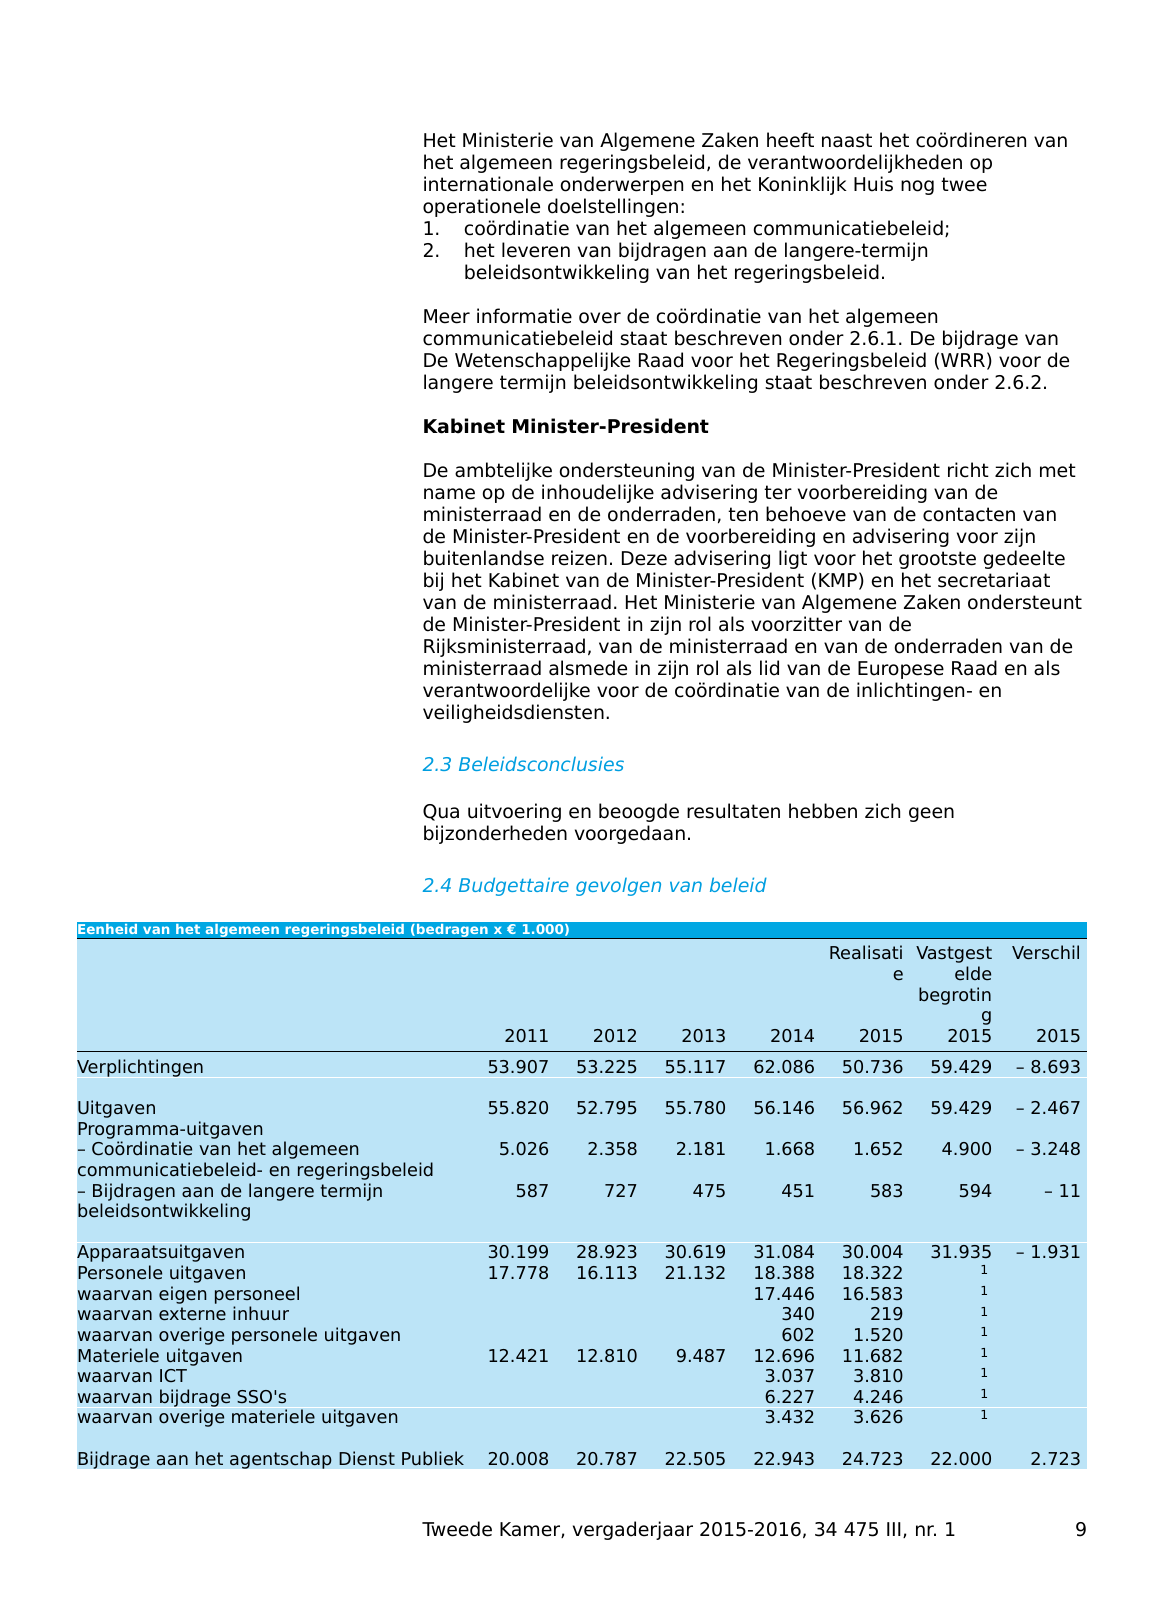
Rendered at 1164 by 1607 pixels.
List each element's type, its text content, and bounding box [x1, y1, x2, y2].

table_cell waarvan overige materiele uitgaven [77, 1408, 466, 1428]
table_cell [998, 1408, 1087, 1428]
table_cell [998, 1119, 1087, 1139]
table_cell 16.583 [821, 1284, 909, 1304]
table_cell 20.787 [555, 1449, 644, 1469]
table_cell 30.619 [644, 1243, 732, 1263]
table_cell Vastgestelde begroting [909, 939, 998, 1026]
table_cell 53.907 [466, 1052, 555, 1077]
table_cell waarvan eigen personeel [77, 1284, 466, 1304]
table_cell – 1.931 [998, 1243, 1087, 1263]
table_cell [555, 1408, 644, 1428]
table_cell [644, 1304, 732, 1325]
subtitle 2.3 Beleidsconclusies [422, 754, 1087, 776]
table_cell 602 [732, 1325, 821, 1346]
table_cell 53.225 [555, 1052, 644, 1077]
table_cell 2011 [466, 1026, 555, 1051]
table_cell 59.429 [909, 1052, 998, 1077]
table_cell Realisatie [821, 939, 909, 1026]
table_cell [644, 1078, 732, 1098]
table_cell [909, 1428, 998, 1449]
table_cell [555, 1428, 644, 1449]
table_cell 1 [909, 1325, 998, 1346]
table_cell 22.505 [644, 1449, 732, 1469]
table_cell [998, 1387, 1087, 1407]
table_cell [644, 1387, 732, 1407]
table_cell [998, 1428, 1087, 1449]
table_cell [555, 1222, 644, 1242]
table_cell 50.736 [821, 1052, 909, 1077]
table_cell [998, 1325, 1087, 1346]
table_cell 30.004 [821, 1243, 909, 1263]
text Qua uitvoering en beoogde resultaten hebben zich geen bijzonderheden voorgedaan. [422, 801, 1087, 845]
table_cell 17.446 [732, 1284, 821, 1304]
table_cell [732, 1078, 821, 1098]
table_cell 219 [821, 1304, 909, 1325]
table_cell 2012 [555, 1026, 644, 1051]
table_cell [998, 1078, 1087, 1098]
table_cell 1 [909, 1408, 998, 1428]
table_cell 1 [909, 1263, 998, 1284]
table_cell Materiele uitgaven [77, 1346, 466, 1366]
table_cell [732, 1428, 821, 1449]
table_cell [466, 1325, 555, 1346]
table_cell [466, 1222, 555, 1242]
table_cell [555, 1284, 644, 1304]
table_cell 62.086 [732, 1052, 821, 1077]
text 1. coördinatie van het algemeen communicatiebeleid; [422, 218, 1087, 240]
table_cell 451 [732, 1181, 821, 1222]
table_cell [466, 1408, 555, 1428]
table_cell 12.810 [555, 1346, 644, 1366]
table_cell 6.227 [732, 1387, 821, 1407]
table_cell [644, 1428, 732, 1449]
table_cell 3.037 [732, 1366, 821, 1387]
table_cell 1.520 [821, 1325, 909, 1346]
table_cell [821, 1222, 909, 1242]
table_cell [821, 1428, 909, 1449]
table_cell [644, 1284, 732, 1304]
table_cell [466, 939, 555, 1026]
table_cell waarvan ICT [77, 1366, 466, 1387]
table_cell 59.429 [909, 1098, 998, 1119]
table_cell [644, 1366, 732, 1387]
table_cell 31.935 [909, 1243, 998, 1263]
table_cell 18.388 [732, 1263, 821, 1284]
table_cell 594 [909, 1181, 998, 1222]
table_cell Bijdrage aan het agentschap Dienst Publiek [77, 1449, 466, 1469]
table_cell [998, 1222, 1087, 1242]
table_cell [909, 1078, 998, 1098]
table_cell Personele uitgaven [77, 1263, 466, 1284]
table_cell Uitgaven [77, 1098, 466, 1119]
subtitle Kabinet Minister-President [422, 416, 1087, 438]
table_cell 4.900 [909, 1139, 998, 1181]
table_cell [555, 939, 644, 1026]
table_cell – 8.693 [998, 1052, 1087, 1077]
table_cell 1.668 [732, 1139, 821, 1181]
table_cell 55.820 [466, 1098, 555, 1119]
table_cell [821, 1119, 909, 1139]
table_cell – Bijdragen aan de langere termijn beleidsontwikkeling [77, 1181, 466, 1222]
table_cell 2013 [644, 1026, 732, 1051]
table_cell [644, 1408, 732, 1428]
table_cell 12.421 [466, 1346, 555, 1366]
table_header Eenheid van het algemeen regeringsbeleid (bedragen x € 1.000) [77, 922, 1087, 938]
table_cell 17.778 [466, 1263, 555, 1284]
table_cell 1 [909, 1387, 998, 1407]
text Het Ministerie van Algemene Zaken heeft naast het coördineren van het algemeen regeringsbeleid, de verantwoordelijkheden op internationale onderwerpen en het Koninklijk Huis nog twee operationele doelstellingen: [422, 130, 1087, 218]
table_cell [644, 939, 732, 1026]
table_cell 56.962 [821, 1098, 909, 1119]
table_cell 52.795 [555, 1098, 644, 1119]
table_cell – 11 [998, 1181, 1087, 1222]
table_cell 2.723 [998, 1449, 1087, 1469]
table_cell [998, 1284, 1087, 1304]
table_cell 583 [821, 1181, 909, 1222]
table_cell 1 [909, 1346, 998, 1366]
table_cell [77, 1428, 466, 1449]
table_cell [998, 1346, 1087, 1366]
table_cell [466, 1284, 555, 1304]
table_cell – 3.248 [998, 1139, 1087, 1181]
table_cell waarvan overige personele uitgaven [77, 1325, 466, 1346]
table_cell 4.246 [821, 1387, 909, 1407]
table_cell [998, 1263, 1087, 1284]
text De ambtelijke ondersteuning van de Minister-President richt zich met name op de inhoudelijke advisering ter voorbereiding van de ministerraad en de onderraden, ten behoeve van de contacten van de Minister-President en de voorbereiding en advisering voor zijn buitenlandse reizen. Deze advisering ligt voor het grootste gedeelte bij het Kabinet van de Minister-President (KMP) en het secretariaat van de ministerraad. Het Ministerie van Algemene Zaken ondersteunt de Minister-President in zijn rol als voorzitter van de Rijksministerraad, van de ministerraad en van de onderraden van de ministerraad alsmede in zijn rol als lid van de Europese Raad en als verantwoordelijke voor de coördinatie van de inlichtingen- en veiligheidsdiensten. [422, 460, 1087, 724]
table_cell 340 [732, 1304, 821, 1325]
table_cell 1.652 [821, 1139, 909, 1181]
table_cell [77, 1078, 466, 1098]
table_cell [909, 1119, 998, 1139]
table_cell 31.084 [732, 1243, 821, 1263]
table_cell 3.626 [821, 1408, 909, 1428]
table_cell 30.199 [466, 1243, 555, 1263]
table_cell 56.146 [732, 1098, 821, 1119]
table_cell 22.943 [732, 1449, 821, 1469]
table_cell Apparaatsuitgaven [77, 1243, 466, 1263]
table_cell [466, 1366, 555, 1387]
table_cell [466, 1387, 555, 1407]
table_cell [466, 1304, 555, 1325]
table_cell 1 [909, 1304, 998, 1325]
table_cell – 2.467 [998, 1098, 1087, 1119]
table_cell Verplichtingen [77, 1052, 466, 1077]
table_cell [555, 1304, 644, 1325]
table_cell 3.810 [821, 1366, 909, 1387]
table_cell [998, 1304, 1087, 1325]
table_cell [644, 1222, 732, 1242]
table_cell 3.432 [732, 1408, 821, 1428]
table_cell 1 [909, 1366, 998, 1387]
table_cell 21.132 [644, 1263, 732, 1284]
table_cell 727 [555, 1181, 644, 1222]
table_cell 20.008 [466, 1449, 555, 1469]
table_cell 55.117 [644, 1052, 732, 1077]
table_cell 587 [466, 1181, 555, 1222]
table_cell [821, 1078, 909, 1098]
table_cell 22.000 [909, 1449, 998, 1469]
table_cell 24.723 [821, 1449, 909, 1469]
table_cell 475 [644, 1181, 732, 1222]
table_cell [644, 1325, 732, 1346]
table_cell 2015 [821, 1026, 909, 1051]
table_cell [555, 1387, 644, 1407]
table_cell [555, 1078, 644, 1098]
table_cell [732, 1222, 821, 1242]
table_cell [998, 1366, 1087, 1387]
table_cell [909, 1222, 998, 1242]
table_cell – Coördinatie van het algemeen communicatiebeleid- en regeringsbeleid [77, 1139, 466, 1181]
table_cell 5.026 [466, 1139, 555, 1181]
table_cell [555, 1119, 644, 1139]
table_cell 2.358 [555, 1139, 644, 1181]
table_cell 2014 [732, 1026, 821, 1051]
table_cell [77, 1026, 466, 1051]
table_cell 12.696 [732, 1346, 821, 1366]
table_cell 2015 [998, 1026, 1087, 1051]
table_cell 18.322 [821, 1263, 909, 1284]
table_cell 28.923 [555, 1243, 644, 1263]
table_cell [77, 939, 466, 1026]
table_cell 1 [909, 1284, 998, 1304]
table_cell [555, 1325, 644, 1346]
text Meer informatie over de coördinatie van het algemeen communicatiebeleid staat beschreven onder 2.6.1. De bijdrage van De Wetenschappelijke Raad voor het Regeringsbeleid (WRR) voor de langere termijn beleidsontwikkeling staat beschreven onder 2.6.2. [422, 306, 1087, 394]
table_cell [466, 1119, 555, 1139]
table_cell 9.487 [644, 1346, 732, 1366]
text 2. het leveren van bijdragen aan de langere-termijn beleidsontwikkeling van het regeringsbeleid. [422, 240, 1087, 284]
table_cell [466, 1428, 555, 1449]
table_cell 2.181 [644, 1139, 732, 1181]
table_cell [466, 1078, 555, 1098]
table_cell Programma-uitgaven [77, 1119, 466, 1139]
table_cell [732, 939, 821, 1026]
table_cell 2015 [909, 1026, 998, 1051]
table_cell 11.682 [821, 1346, 909, 1366]
table_cell [644, 1119, 732, 1139]
table_cell [555, 1366, 644, 1387]
table_cell Verschil [998, 939, 1087, 1026]
table_cell waarvan externe inhuur [77, 1304, 466, 1325]
subtitle 2.4 Budgettaire gevolgen van beleid [422, 875, 1087, 897]
table_cell [732, 1119, 821, 1139]
table_cell [77, 1222, 466, 1242]
table_cell waarvan bijdrage SSO's [77, 1387, 466, 1407]
table_cell 16.113 [555, 1263, 644, 1284]
table_cell 55.780 [644, 1098, 732, 1119]
